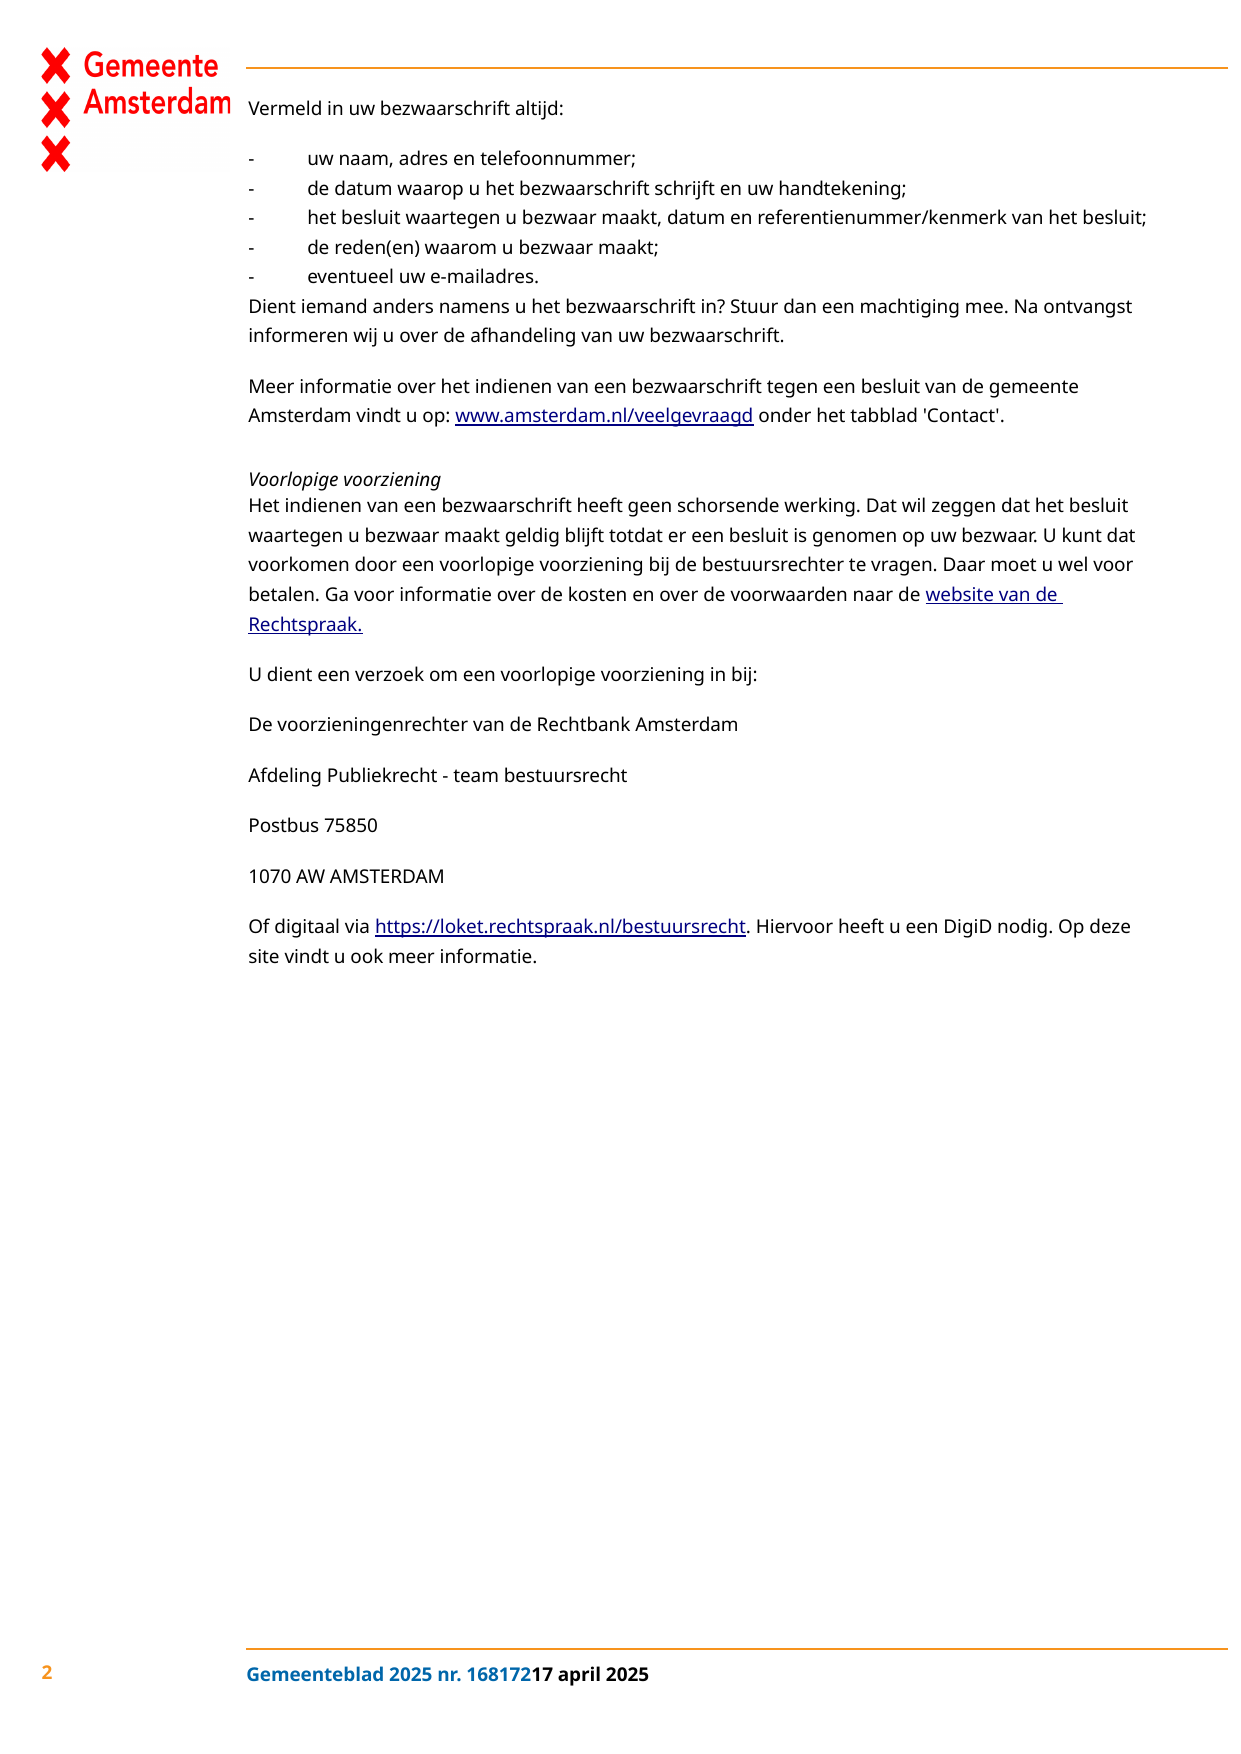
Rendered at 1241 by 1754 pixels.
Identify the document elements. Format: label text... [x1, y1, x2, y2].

list het besluit waartegen u bezwaar maakt, datum en referentienummer/kenmerk van het besluit; [248, 204, 1152, 230]
text Dient iemand anders namens u het bezwaarschrift in? Stuur dan een machtiging mee. Na ontvangst informeren wij u over de afhandeling van uw bezwaarschrift. [248, 293, 1152, 348]
text De voorzieningenrechter van de Rechtbank Amsterdam [248, 712, 1152, 737]
list de reden(en) waarom u bezwaar maakt; [248, 234, 1152, 260]
text Meer informatie over het indienen van een bezwaarschrift tegen een besluit van de gemeente Amsterdam vindt u op: www.amsterdam.nl/veelgevraagd onder het tabblad 'Contact'. [248, 373, 1152, 428]
text Of digitaal via https://loket.rechtspraak.nl/bestuursrecht. Hiervoor heeft u een DigiD nodig. Op deze site vindt u ook meer informatie. [248, 913, 1152, 968]
text Voorlopige voorziening [248, 467, 1152, 492]
text Postbus 75850 [248, 812, 1152, 838]
text Het indienen van een bezwaarschrift heeft geen schorsende werking. Dat wil zeggen dat het besluit waartegen u bezwaar maakt geldig blijft totdat er een besluit is genomen op uw bezwaar. U kunt dat voorkomen door een voorlopige voorziening bij de bestuursrechter te vragen. Daar moet u wel voor betalen. Ga voor informatie over de kosten en over de voorwaarden naar de website van de Rechtspraak. [248, 492, 1152, 636]
text U dient een verzoek om een voorlopige voorziening in bij: [248, 661, 1152, 687]
list uw naam, adres en telefoonnummer; [248, 145, 1152, 171]
list de datum waarop u het bezwaarschrift schrijft en uw handtekening; [248, 175, 1152, 201]
list eventueel uw e-mailadres. [248, 263, 1152, 289]
picture [41, 47, 231, 172]
text 1070 AW AMSTERDAM [248, 863, 1152, 888]
text Vermeld in uw bezwaarschrift altijd: [248, 95, 1152, 121]
text Afdeling Publiekrecht - team bestuursrecht [248, 762, 1152, 788]
